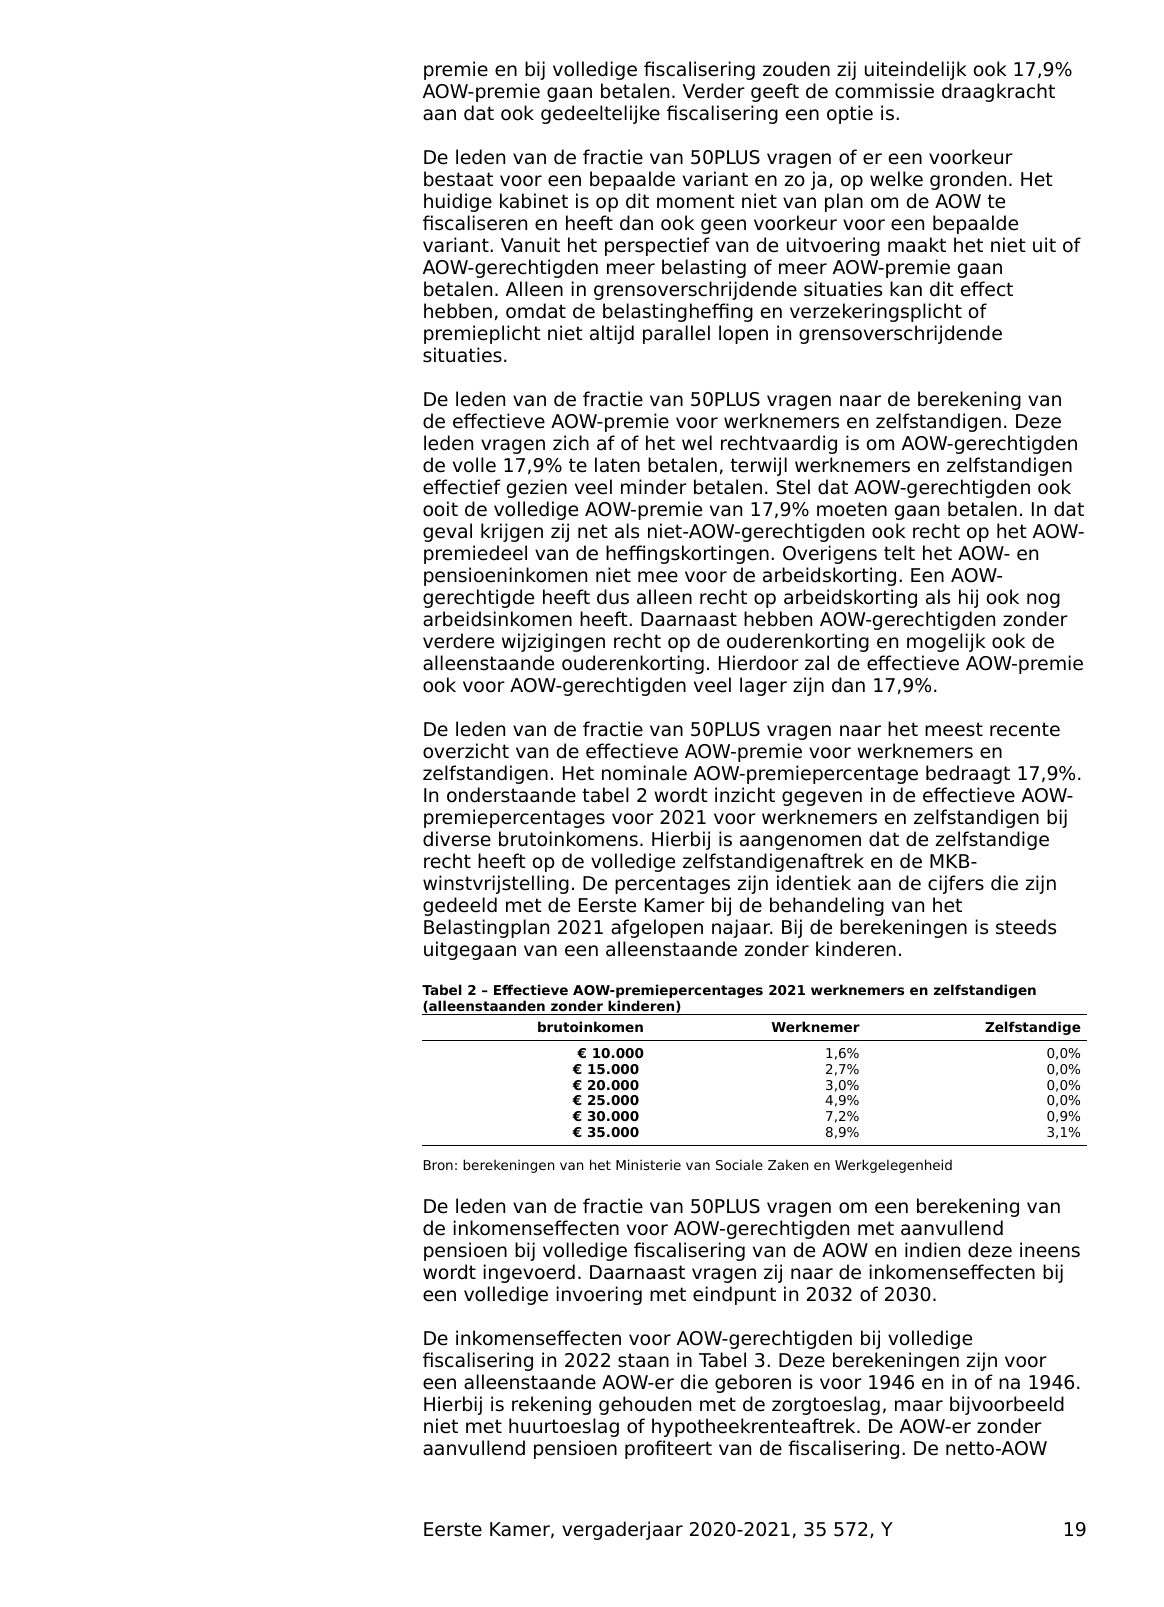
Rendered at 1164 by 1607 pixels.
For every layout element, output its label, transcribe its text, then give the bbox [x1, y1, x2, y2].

table_cell € 30.000 [422, 1109, 644, 1125]
text De leden van de fractie van 50PLUS vragen naar de berekening van de effectieve AOW-premie voor werknemers en zelfstandigen. Deze leden vragen zich af of het wel rechtvaardig is om AOW-gerechtigden de volle 17,9% te laten betalen, terwijl werknemers en zelfstandigen effectief gezien veel minder betalen. Stel dat AOW-gerechtigden ook ooit de volledige AOW-premie van 17,9% moeten gaan betalen. In dat geval krijgen zij net als niet-AOW-gerechtigden ook recht op het AOW-premiedeel van de heffingskortingen. Overigens telt het AOW- en pensioeninkomen niet mee voor de arbeidskorting. Een AOW-gerechtigde heeft dus alleen recht op arbeidskorting als hij ook nog arbeidsinkomen heeft. Daarnaast hebben AOW-gerechtigden zonder verdere wijzigingen recht op de ouderenkorting en mogelijk ook de alleenstaande ouderenkorting. Hierdoor zal de effectieve AOW-premie ook voor AOW-gerechtigden veel lager zijn dan 17,9%. [422, 389, 1087, 697]
table_cell 3,0% [644, 1078, 865, 1093]
text premie en bij volledige fiscalisering zouden zij uiteindelijk ook 17,9% AOW-premie gaan betalen. Verder geeft de commissie draagkracht aan dat ook gedeeltelijke fiscalisering een optie is. [422, 59, 1087, 125]
text De inkomenseffecten voor AOW-gerechtigden bij volledige fiscalisering in 2022 staan in Tabel 3. Deze berekeningen zijn voor een alleenstaande AOW-er die geboren is voor 1946 en in of na 1946. Hierbij is rekening gehouden met de zorgtoeslag, maar bijvoorbeeld niet met huurtoeslag of hypotheekrenteaftrek. De AOW-er zonder aanvullend pensioen profiteert van de fiscalisering. De netto-AOW [422, 1328, 1087, 1460]
table_cell € 35.000 [422, 1125, 644, 1145]
table_cell 0,0% [865, 1093, 1087, 1109]
text De leden van de fractie van 50PLUS vragen of er een voorkeur bestaat voor een bepaalde variant en zo ja, op welke gronden. Het huidige kabinet is op dit moment niet van plan om de AOW te fiscaliseren en heeft dan ook geen voorkeur voor een bepaalde variant. Vanuit het perspectief van de uitvoering maakt het niet uit of AOW-gerechtigden meer belasting of meer AOW-premie gaan betalen. Alleen in grensoverschrijdende situaties kan dit effect hebben, omdat de belastingheffing en verzekeringsplicht of premieplicht niet altijd parallel lopen in grensoverschrijdende situaties. [422, 147, 1087, 367]
text De leden van de fractie van 50PLUS vragen naar het meest recente overzicht van de effectieve AOW-premie voor werknemers en zelfstandigen. Het nominale AOW-premiepercentage bedraagt 17,9%. In onderstaande tabel 2 wordt inzicht gegeven in de effectieve AOW-premiepercentages voor 2021 voor werknemers en zelfstandigen bij diverse brutoinkomens. Hierbij is aangenomen dat de zelfstandige recht heeft op de volledige zelfstandigenaftrek en de MKB-winstvrijstelling. De percentages zijn identiek aan de cijfers die zijn gedeeld met de Eerste Kamer bij de behandeling van het Belastingplan 2021 afgelopen najaar. Bij de berekeningen is steeds uitgegaan van een alleenstaande zonder kinderen. [422, 719, 1087, 961]
table_cell € 15.000 [422, 1062, 644, 1077]
table_cell 0,0% [865, 1078, 1087, 1093]
table_cell 1,6% [644, 1041, 865, 1062]
table_cell 8,9% [644, 1125, 865, 1145]
text De leden van de fractie van 50PLUS vragen om een berekening van de inkomenseffecten voor AOW-gerechtigden met aanvullend pensioen bij volledige fiscalisering van de AOW en indien deze ineens wordt ingevoerd. Daarnaast vragen zij naar de inkomenseffecten bij een volledige invoering met eindpunt in 2032 of 2030. [422, 1196, 1087, 1306]
table_cell € 10.000 [422, 1041, 644, 1062]
table_cell Werknemer [644, 1015, 865, 1040]
table_cell brutoinkomen [422, 1015, 644, 1040]
table_cell Bron: berekeningen van het Ministerie van Sociale Zaken en Werkgelegenheid [422, 1146, 1087, 1174]
table_cell 0,9% [865, 1109, 1087, 1125]
table_cell € 25.000 [422, 1093, 644, 1109]
table_header Tabel 2 – Effectieve AOW-premiepercentages 2021 werknemers en zelfstandigen (alleenstaanden zonder kinderen) [422, 983, 1087, 1014]
table_cell 3,1% [865, 1125, 1087, 1145]
table_cell Zelfstandige [865, 1015, 1087, 1040]
table_cell 7,2% [644, 1109, 865, 1125]
table_cell 0,0% [865, 1062, 1087, 1077]
table_cell 2,7% [644, 1062, 865, 1077]
table_cell 4,9% [644, 1093, 865, 1109]
table_cell 0,0% [865, 1041, 1087, 1062]
table_cell € 20.000 [422, 1078, 644, 1093]
